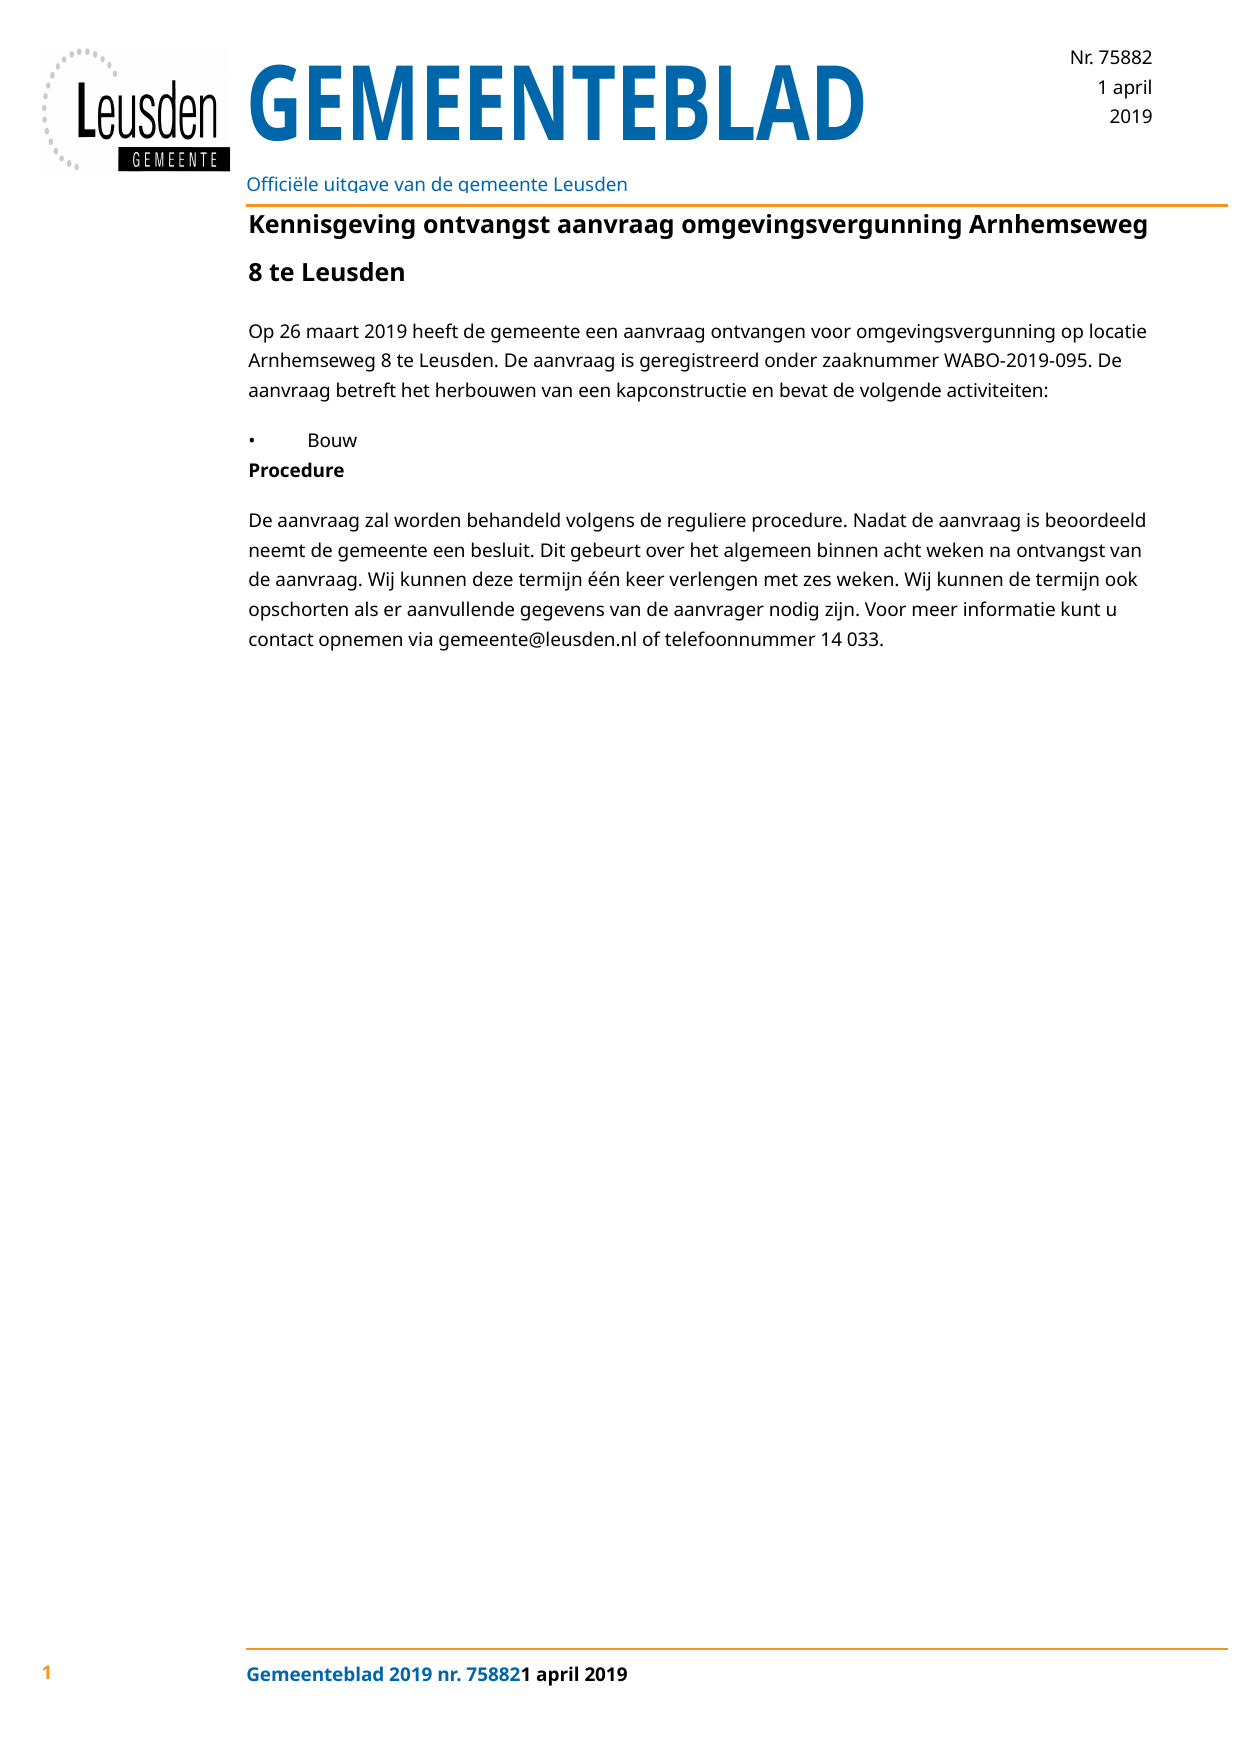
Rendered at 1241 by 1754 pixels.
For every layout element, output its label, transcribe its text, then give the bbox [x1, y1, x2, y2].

text Op 26 maart 2019 heeft de gemeente een aanvraag ontvangen voor omgevingsvergunning op locatie Arnhemseweg 8 te Leusden. De aanvraag is geregistreerd onder zaaknummer WABO-2019-095. De aanvraag betreft het herbouwen van een kapconstructie en bevat de volgende activiteiten: [248, 318, 1152, 403]
text De aanvraag zal worden behandeld volgens de reguliere procedure. Nadat de aanvraag is beoordeeld neemt de gemeente een besluit. Dit gebeurt over het algemeen binnen acht weken na ontvangst van de aanvraag. Wij kunnen deze termijn één keer verlengen met zes weken. Wij kunnen de termijn ook opschorten als er aanvullende gegevens van de aanvrager nodig zijn. Voor meer informatie kunt u contact opnemen via gemeente@leusden.nl of telefoonnummer 14 033. [248, 507, 1152, 652]
text Procedure [248, 457, 1152, 483]
list Bouw [248, 427, 1152, 453]
picture [41, 47, 231, 172]
text Kennisgeving ontvangst aanvraag omgevingsvergunning Arnhemseweg 8 te Leusden [248, 207, 1152, 288]
